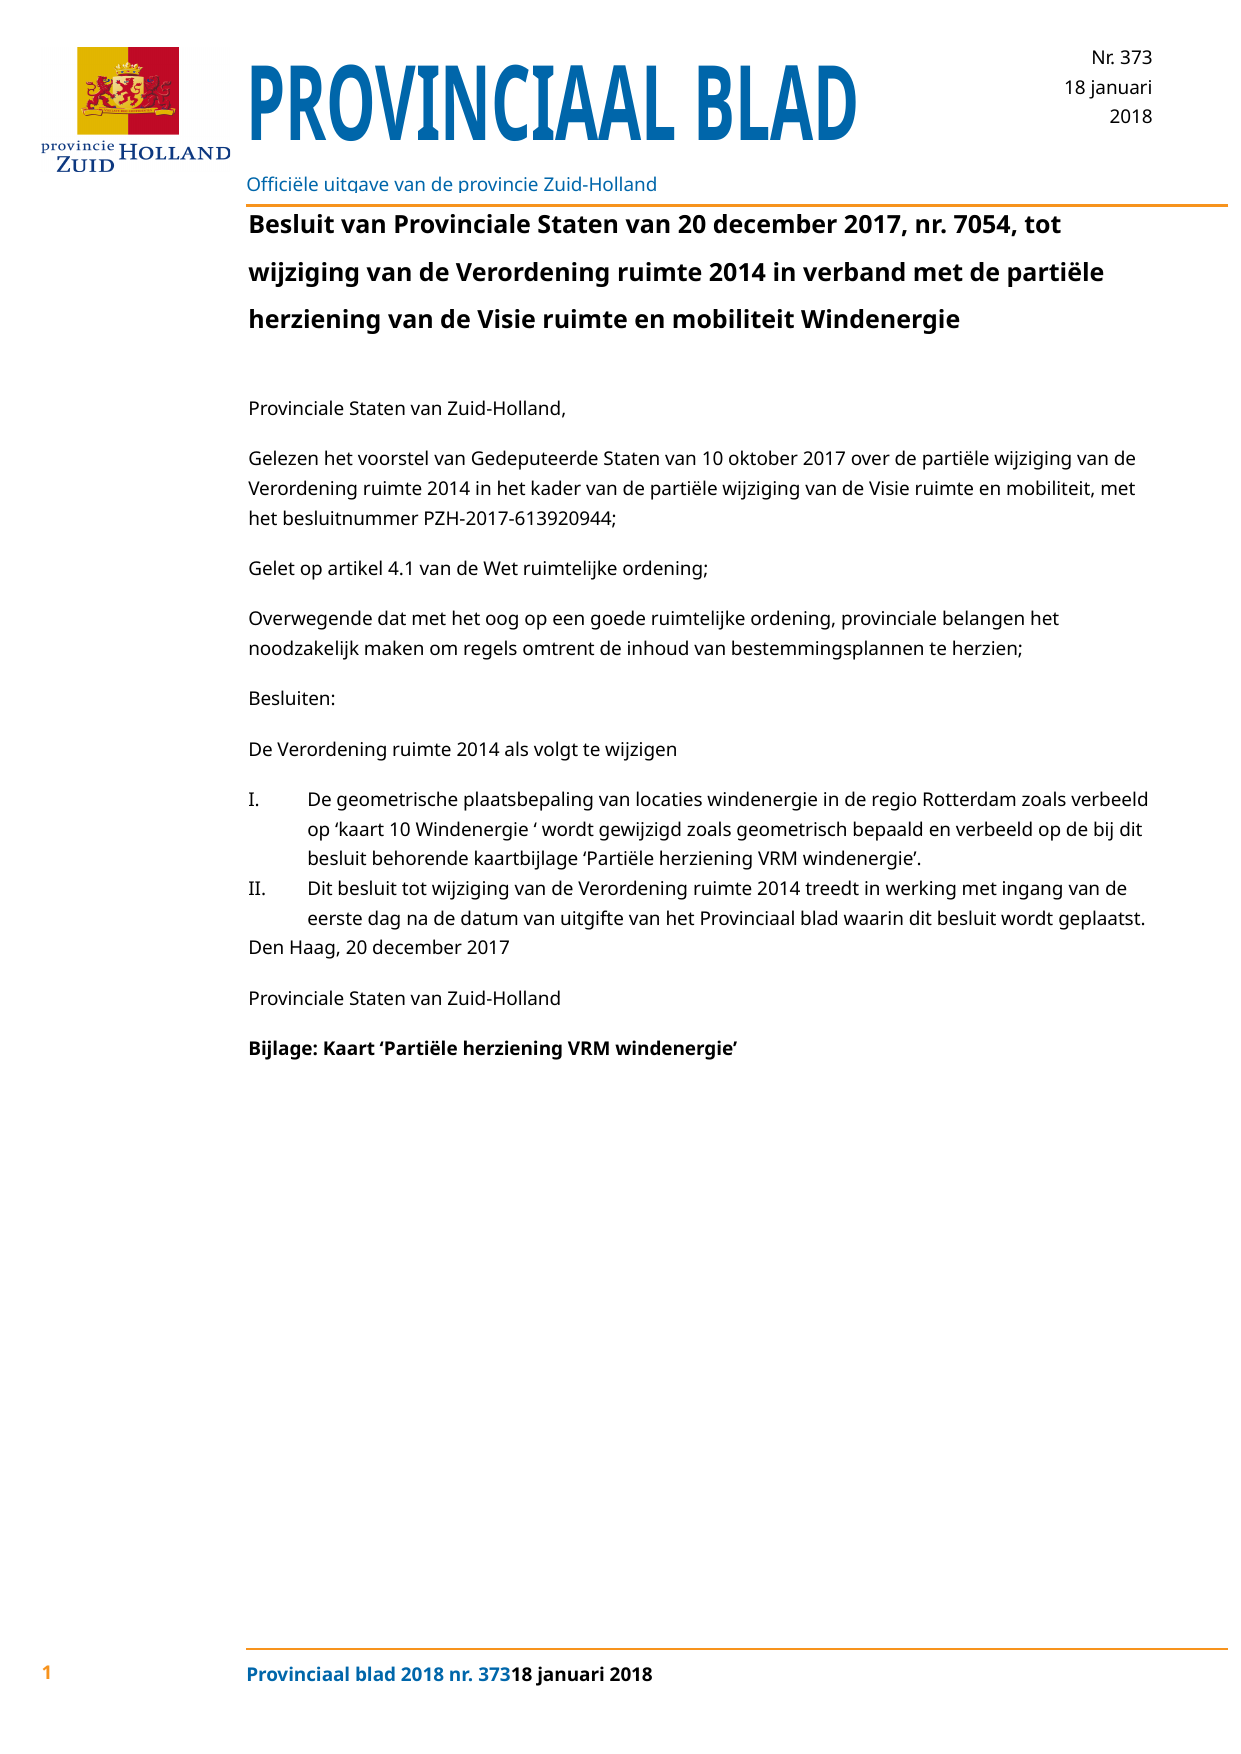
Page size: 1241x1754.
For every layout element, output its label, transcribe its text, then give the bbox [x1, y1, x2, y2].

list Dit besluit tot wijziging van de Verordening ruimte 2014 treedt in werking met ingang van de eerste dag na de datum van uitgifte van het Provinciaal blad waarin dit besluit wordt geplaatst. [248, 875, 1152, 930]
text Provinciale Staten van Zuid-Holland [248, 985, 1152, 1010]
text Den Haag, 20 december 2017 [248, 934, 1152, 960]
text Provinciale Staten van Zuid-Holland, [248, 395, 1152, 421]
text Gelezen het voorstel van Gedeputeerde Staten van 10 oktober 2017 over de partiële wijziging van de Verordening ruimte 2014 in het kader van de partiële wijziging van de Visie ruimte en mobiliteit, met het besluitnummer PZH-2017-613920944; [248, 446, 1152, 530]
text Besluiten: [248, 686, 1152, 711]
text Gelet op artikel 4.1 van de Wet ruimtelijke ordening; [248, 555, 1152, 581]
text Overwegende dat met het oog op een goede ruimtelijke ordening, provinciale belangen het noodzakelijk maken om regels omtrent de inhoud van bestemmingsplannen te herzien; [248, 606, 1152, 661]
list De geometrische plaatsbepaling van locaties windenergie in de regio Rotterdam zoals verbeeld op ‘kaart 10 Windenergie ‘ wordt gewijzigd zoals geometrisch bepaald en verbeeld op de bij dit besluit behorende kaartbijlage ‘Partiële herziening VRM windenergie’. [248, 786, 1152, 871]
text Bijlage: Kaart ‘Partiële herziening VRM windenergie’ [248, 1035, 1152, 1061]
text Besluit van Provinciale Staten van 20 december 2017, nr. 7054, tot wijziging van de Verordening ruimte 2014 in verband met de partiële herziening van de Visie ruimte en mobiliteit Windenergie [248, 207, 1152, 336]
text De Verordening ruimte 2014 als volgt te wijzigen [248, 736, 1152, 762]
picture [41, 47, 231, 172]
